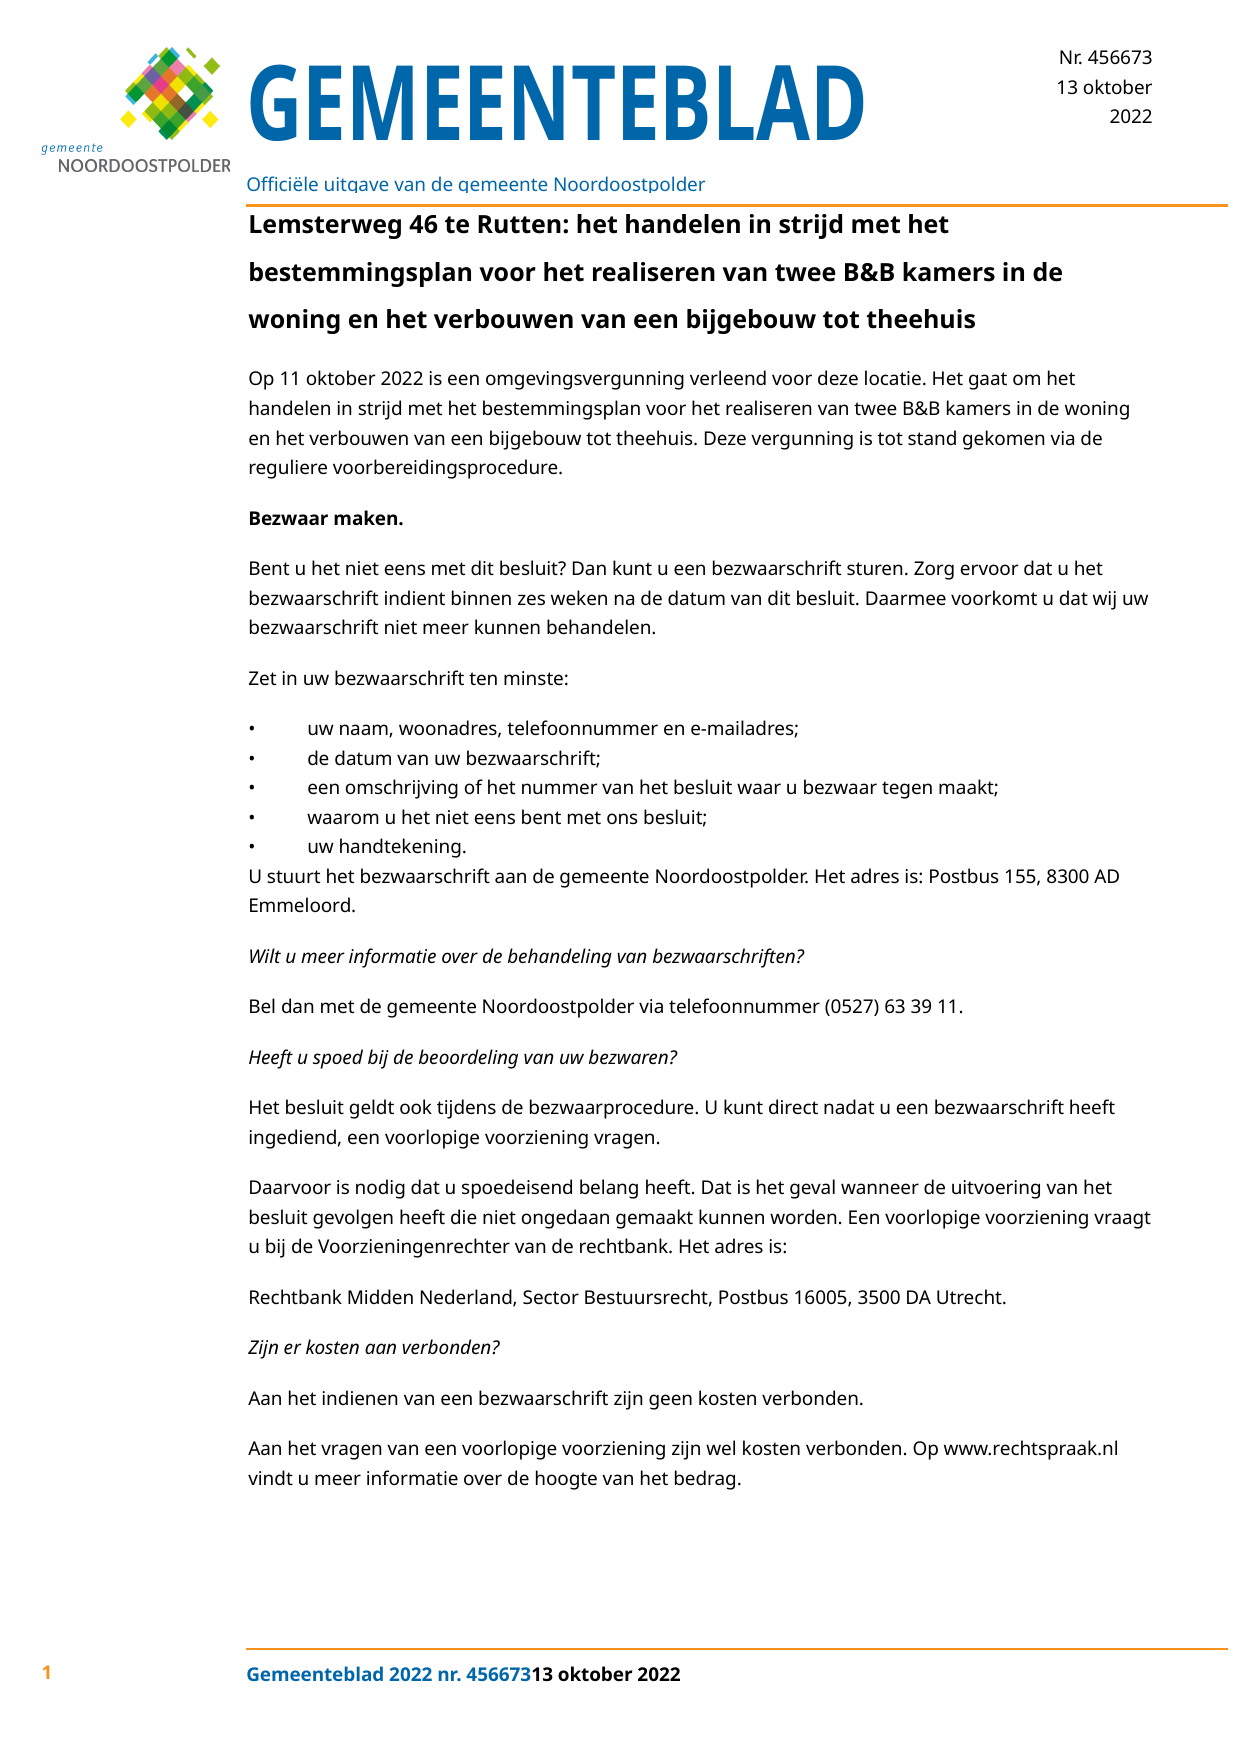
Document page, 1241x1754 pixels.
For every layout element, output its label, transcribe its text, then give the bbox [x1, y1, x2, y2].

text Heeft u spoed bij de beoordeling van uw bezwaren? [248, 1044, 1152, 1069]
text Bel dan met de gemeente Noordoostpolder via telefoonnummer (0527) 63 39 11. [248, 993, 1152, 1019]
text Wilt u meer informatie over de behandeling van bezwaarschriften? [248, 943, 1152, 969]
list waarom u het niet eens bent met ons besluit; [248, 804, 1152, 829]
list een omschrijving of het nummer van het besluit waar u bezwaar tegen maakt; [248, 774, 1152, 800]
picture [41, 47, 231, 172]
text Zet in uw bezwaarschrift ten minste: [248, 665, 1152, 690]
text U stuurt het bezwaarschrift aan de gemeente Noordoostpolder. Het adres is: Postbus 155, 8300 AD Emmeloord. [248, 863, 1152, 918]
text Het besluit geldt ook tijdens de bezwaarprocedure. U kunt direct nadat u een bezwaarschrift heeft ingediend, een voorlopige voorziening vragen. [248, 1094, 1152, 1149]
text Rechtbank Midden Nederland, Sector Bestuursrecht, Postbus 16005, 3500 DA Utrecht. [248, 1284, 1152, 1309]
list de datum van uw bezwaarschrift; [248, 745, 1152, 770]
text Zijn er kosten aan verbonden? [248, 1334, 1152, 1360]
text Lemsterweg 46 te Rutten: het handelen in strijd met het bestemmingsplan voor het realiseren van twee B&B kamers in de woning en het verbouwen van een bijgebouw tot theehuis [248, 207, 1152, 336]
text Aan het indienen van een bezwaarschrift zijn geen kosten verbonden. [248, 1385, 1152, 1410]
text Op 11 oktober 2022 is een omgevingsvergunning verleend voor deze locatie. Het gaat om het handelen in strijd met het bestemmingsplan voor het realiseren van twee B&B kamers in de woning en het verbouwen van een bijgebouw tot theehuis. Deze vergunning is tot stand gekomen via de reguliere voorbereidingsprocedure. [248, 366, 1152, 480]
text Aan het vragen van een voorlopige voorziening zijn wel kosten verbonden. Op www.rechtspraak.nl vindt u meer informatie over de hoogte van het bedrag. [248, 1435, 1152, 1490]
list uw naam, woonadres, telefoonnummer en e-mailadres; [248, 715, 1152, 741]
text Bent u het niet eens met dit besluit? Dan kunt u een bezwaarschrift sturen. Zorg ervoor dat u het bezwaarschrift indient binnen zes weken na de datum van dit besluit. Daarmee voorkomt u dat wij uw bezwaarschrift niet meer kunnen behandelen. [248, 555, 1152, 640]
list uw handtekening. [248, 833, 1152, 859]
text Bezwaar maken. [248, 505, 1152, 530]
text Daarvoor is nodig dat u spoedeisend belang heeft. Dat is het geval wanneer de uitvoering van het besluit gevolgen heeft die niet ongedaan gemaakt kunnen worden. Een voorlopige voorziening vraagt u bij de Voorzieningenrechter van de rechtbank. Het adres is: [248, 1174, 1152, 1259]
